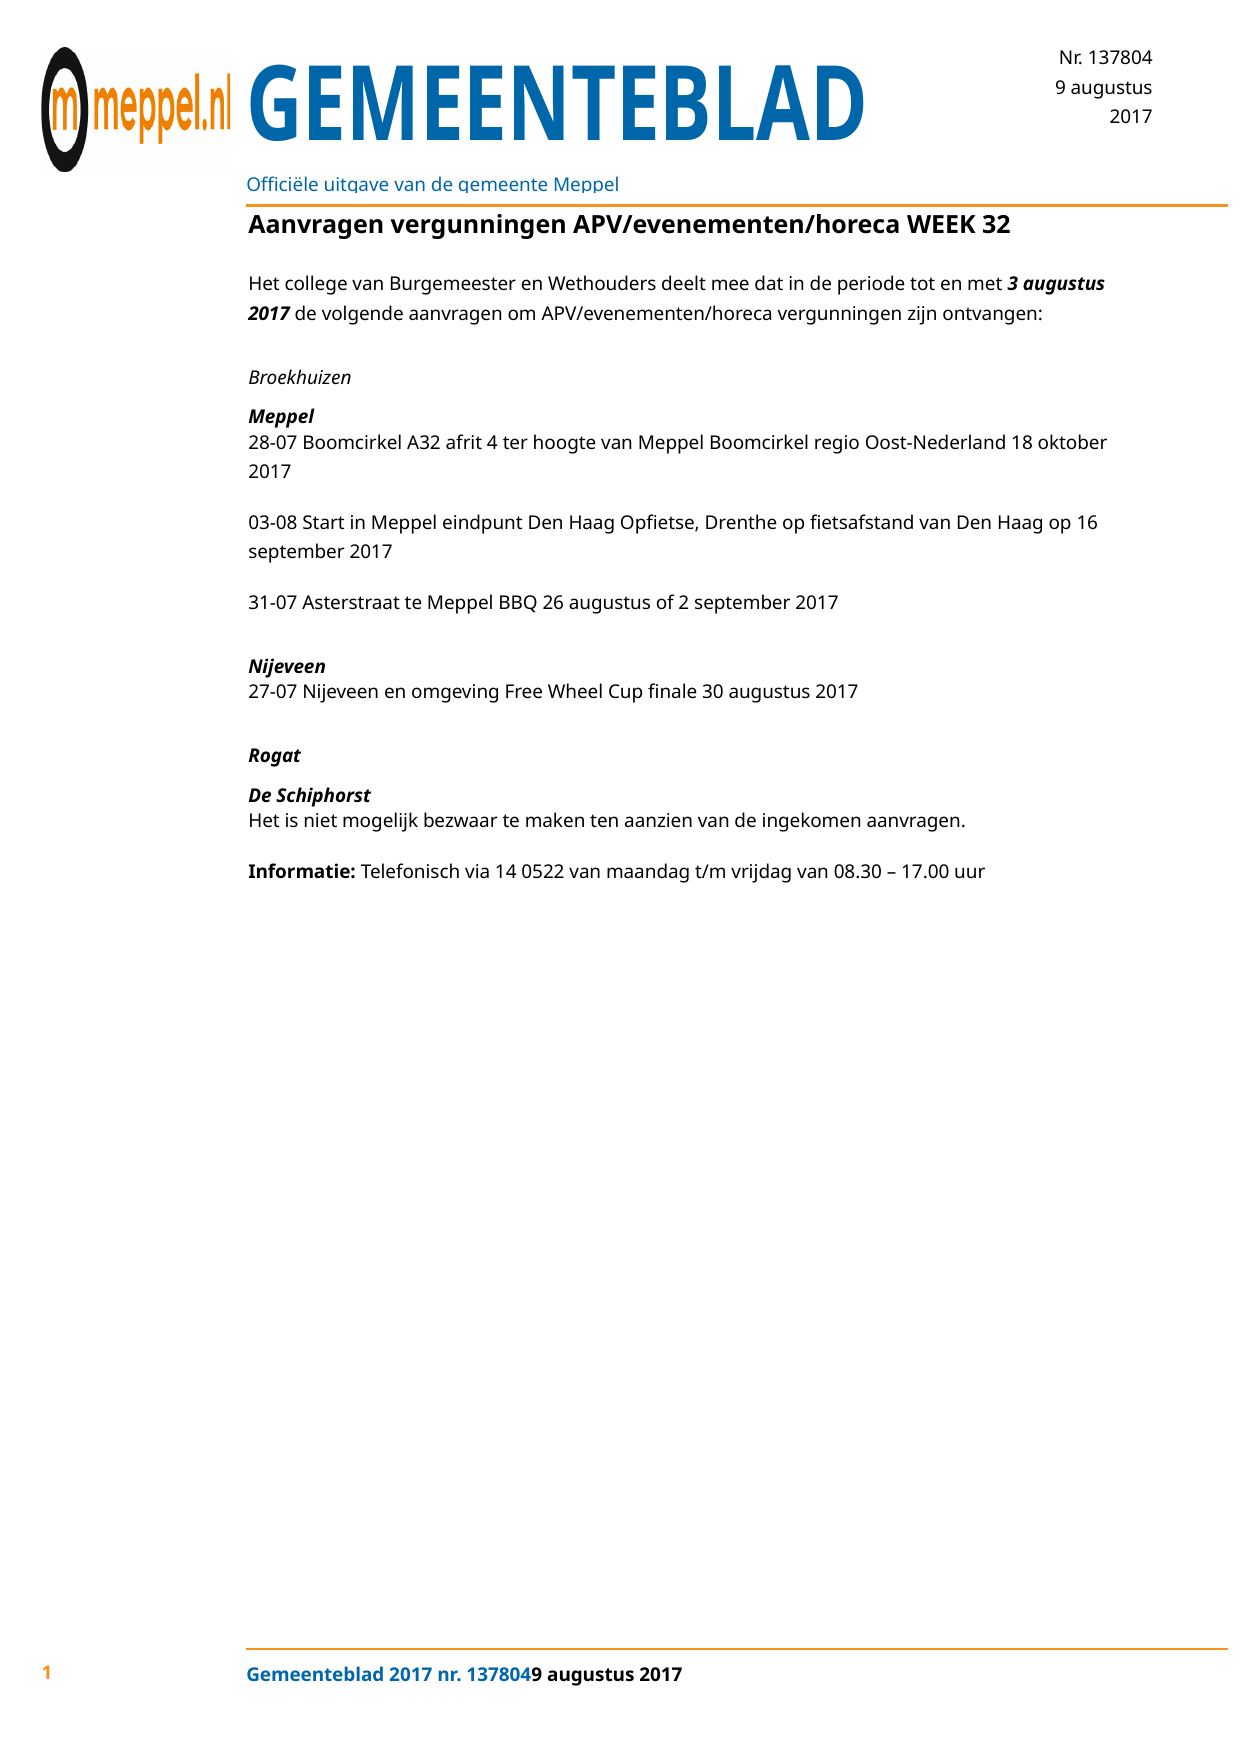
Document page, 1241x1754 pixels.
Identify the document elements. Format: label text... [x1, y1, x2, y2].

text Het is niet mogelijk bezwaar te maken ten aanzien van de ingekomen aanvragen. [248, 807, 1152, 833]
text 31-07 Asterstraat te Meppel BBQ 26 augustus of 2 september 2017 [248, 589, 1152, 614]
text Rogat [248, 742, 1152, 768]
text De Schiphorst [248, 782, 1152, 807]
text 03-08 Start in Meppel eindpunt Den Haag Opfietse, Drenthe op fietsafstand van Den Haag op 16 september 2017 [248, 509, 1152, 564]
text Aanvragen vergunningen APV/evenementen/horeca WEEK 32 [248, 207, 1152, 241]
picture [41, 47, 231, 172]
text Nijeveen [248, 653, 1152, 678]
text 28-07 Boomcirkel A32 afrit 4 ter hoogte van Meppel Boomcirkel regio Oost-Nederland 18 oktober 2017 [248, 429, 1152, 484]
text Informatie: Telefonisch via 14 0522 van maandag t/m vrijdag van 08.30 – 17.00 uur [248, 858, 1152, 884]
text Het college van Burgemeester en Wethouders deelt mee dat in de periode tot en met 3 augustus 2017 de volgende aanvragen om APV/evenementen/horeca vergunningen zijn ontvangen: [248, 270, 1152, 326]
text Meppel [248, 403, 1152, 429]
text 27-07 Nijeveen en omgeving Free Wheel Cup finale 30 augustus 2017 [248, 678, 1152, 704]
text Broekhuizen [248, 364, 1152, 389]
